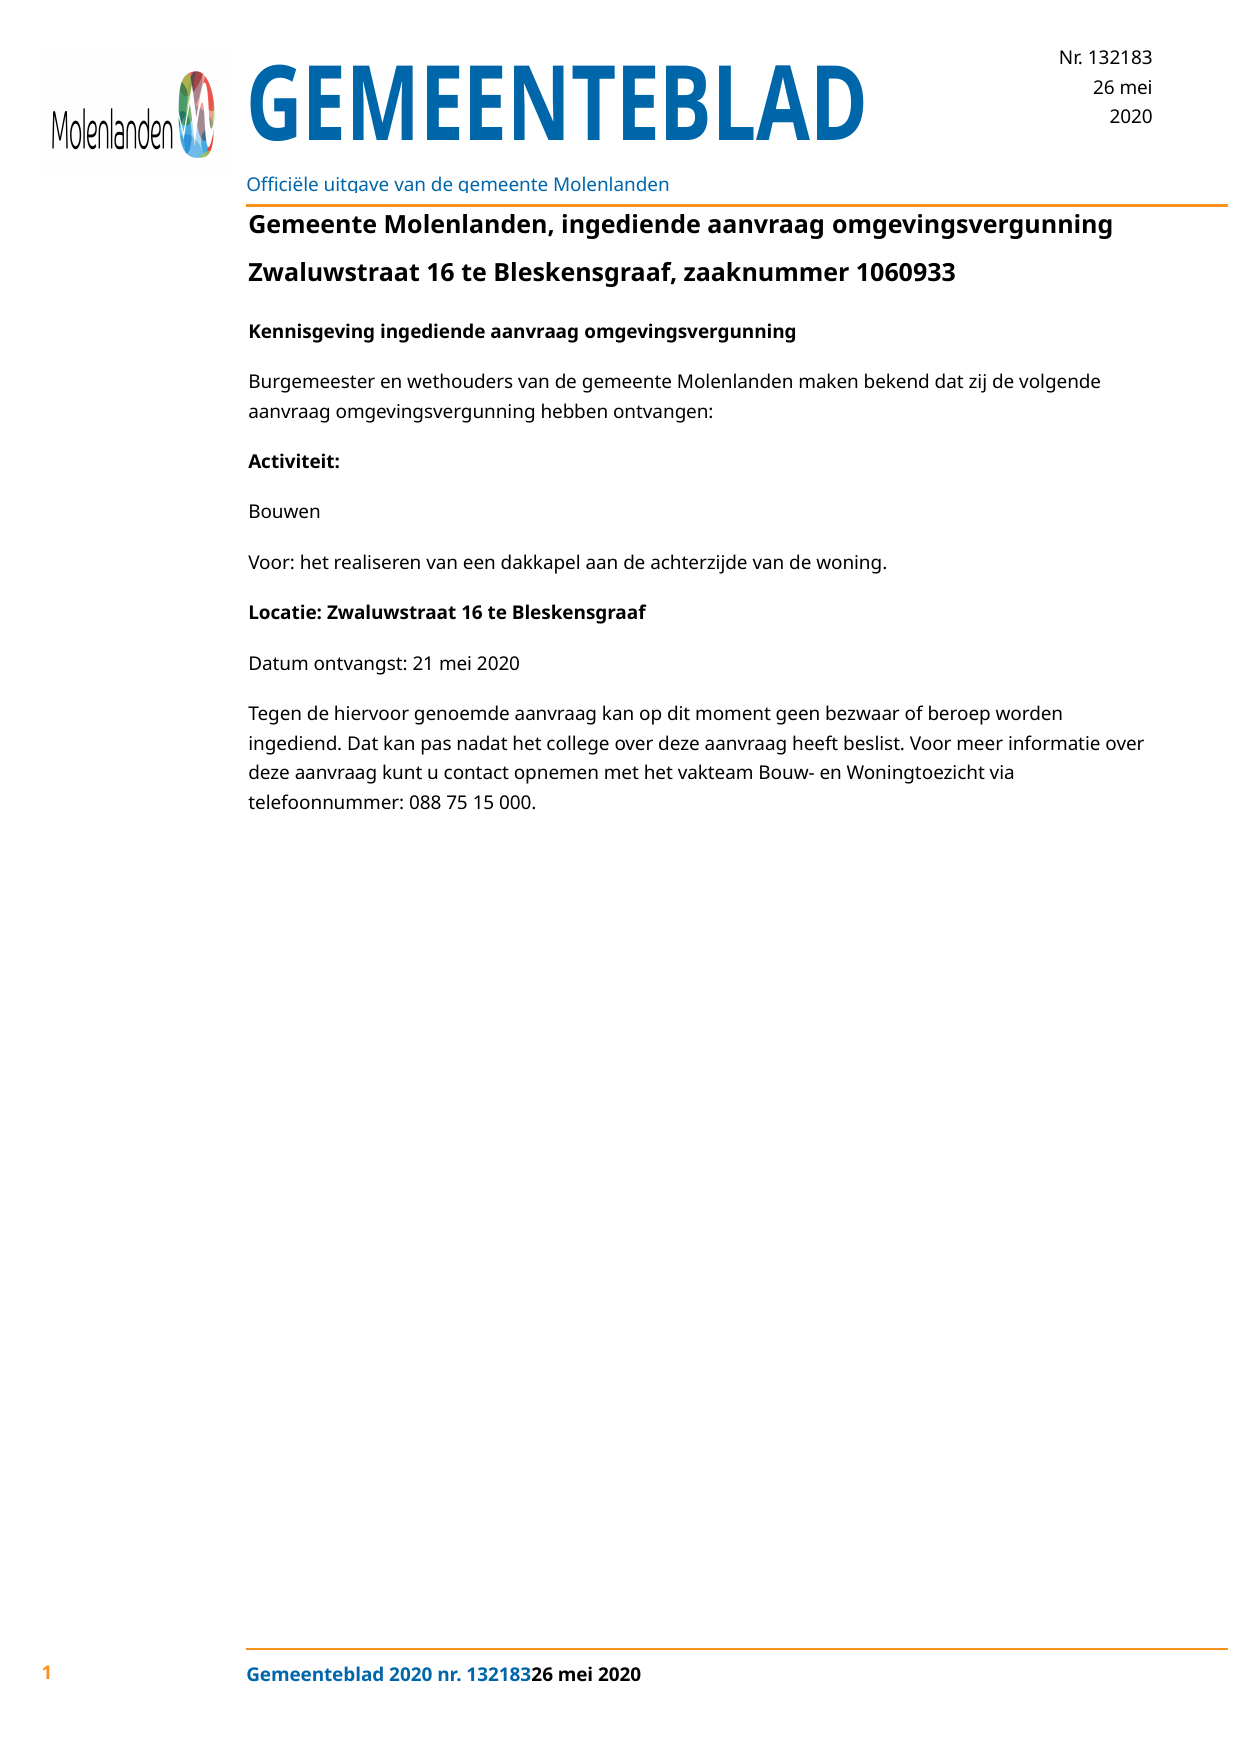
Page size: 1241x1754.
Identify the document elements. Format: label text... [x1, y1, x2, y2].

text Kennisgeving ingediende aanvraag omgevingsvergunning [248, 318, 1152, 344]
text Bouwen [248, 499, 1152, 524]
text Burgemeester en wethouders van de gemeente Molenlanden maken bekend dat zij de volgende aanvraag omgevingsvergunning hebben ontvangen: [248, 368, 1152, 424]
text Gemeente Molenlanden, ingediende aanvraag omgevingsvergunning Zwaluwstraat 16 te Bleskensgraaf, zaaknummer 1060933 [248, 207, 1152, 288]
text Activiteit: [248, 448, 1152, 474]
text Locatie: Zwaluwstraat 16 te Bleskensgraaf [248, 599, 1152, 625]
text Datum ontvangst: 21 mei 2020 [248, 650, 1152, 676]
text Voor: het realiseren van een dakkapel aan de achterzijde van de woning. [248, 549, 1152, 575]
text Tegen de hiervoor genoemde aanvraag kan op dit moment geen bezwaar of beroep worden ingediend. Dat kan pas nadat het college over deze aanvraag heeft beslist. Voor meer informatie over deze aanvraag kunt u contact opnemen met het vakteam Bouw- en Woningtoezicht via telefoonnummer: 088 75 15 000. [248, 700, 1152, 815]
picture [41, 47, 231, 172]
